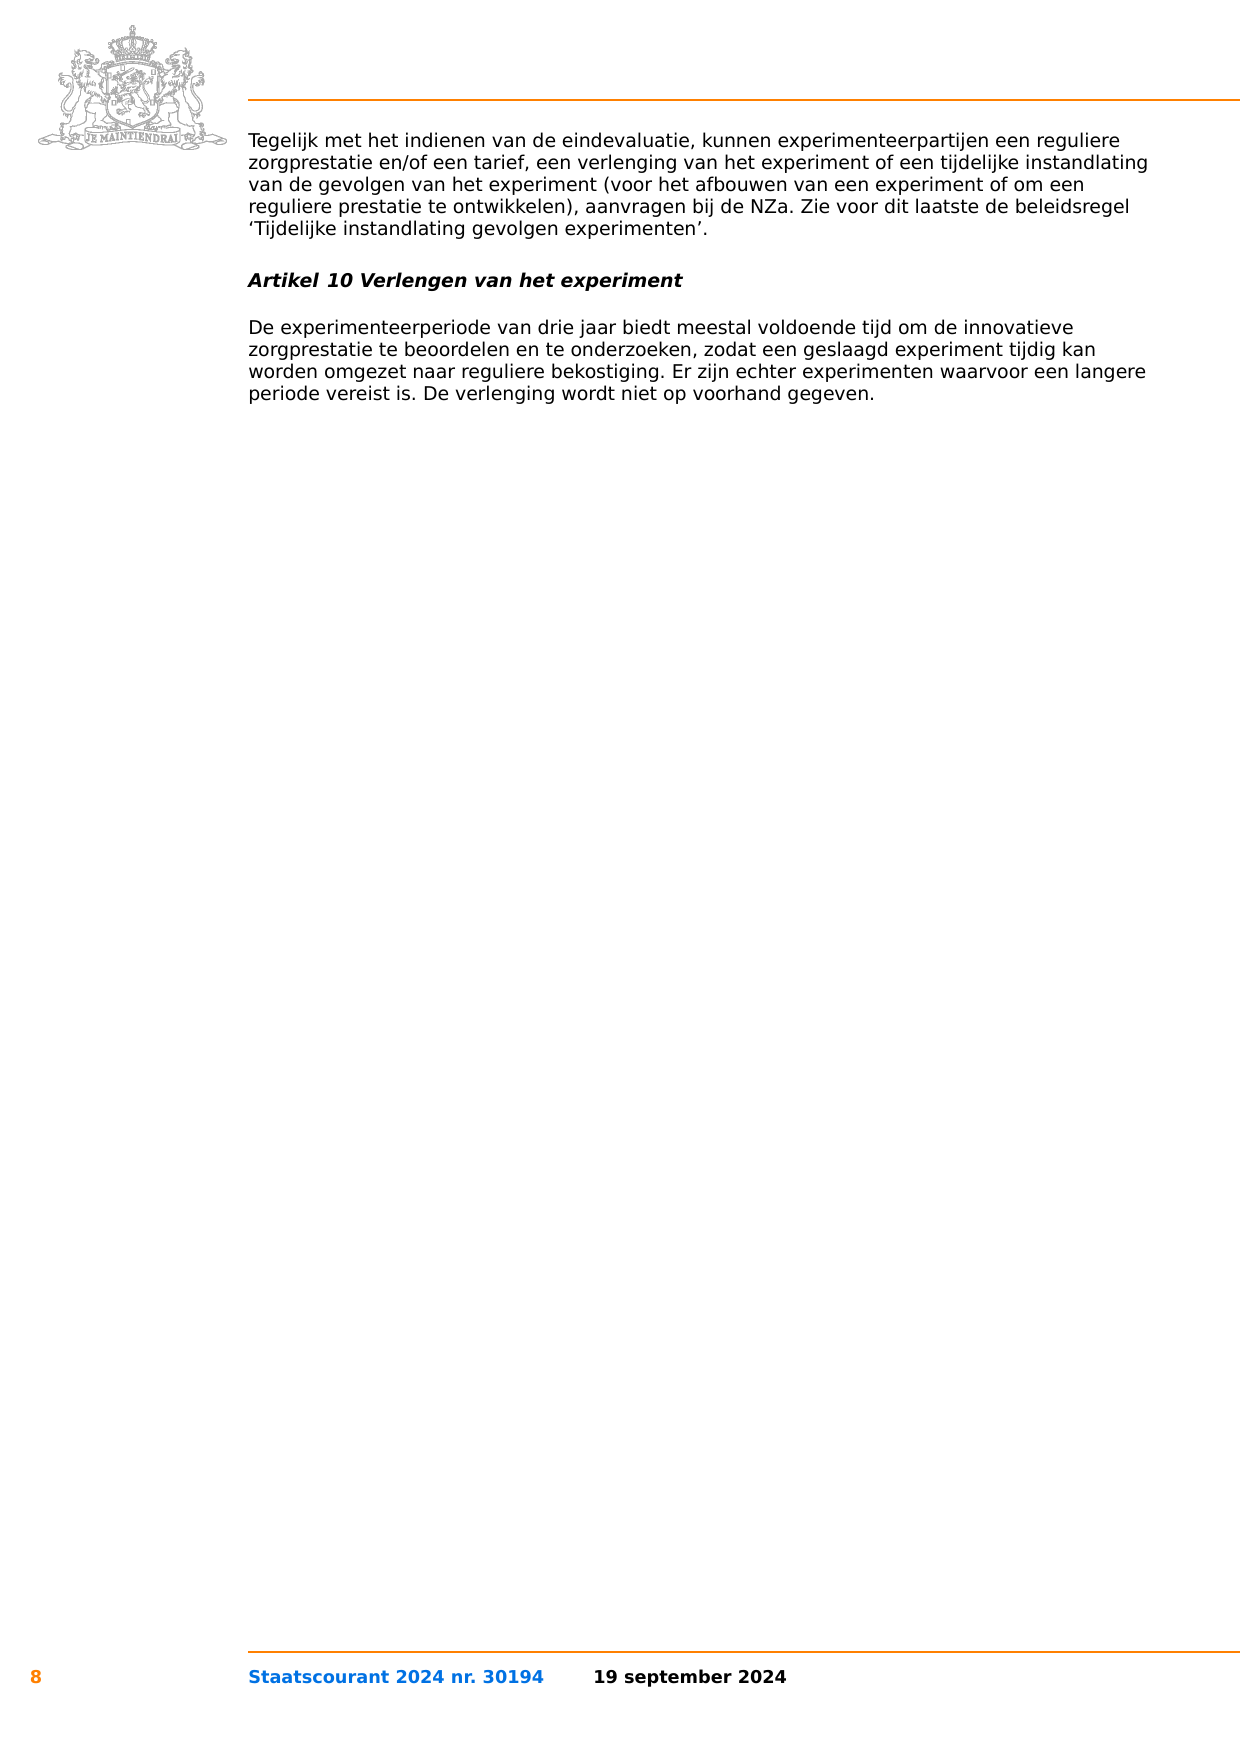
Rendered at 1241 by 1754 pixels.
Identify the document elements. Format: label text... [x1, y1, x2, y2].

subtitle Artikel 10 Verlengen van het experiment [248, 270, 1163, 292]
picture [38, 25, 227, 150]
text De experimenteerperiode van drie jaar biedt meestal voldoende tijd om de innovatieve zorgprestatie te beoordelen en te onderzoeken, zodat een geslaagd experiment tijdig kan worden omgezet naar reguliere bekostiging. Er zijn echter experimenten waarvoor een langere periode vereist is. De verlenging wordt niet op voorhand gegeven. [248, 317, 1163, 405]
text Tegelijk met het indienen van de eindevaluatie, kunnen experimenteerpartijen een reguliere zorgprestatie en/of een tarief, een verlenging van het experiment of een tijdelijke instandlating van de gevolgen van het experiment (voor het afbouwen van een experiment of om een reguliere prestatie te ontwikkelen), aanvragen bij de NZa. Zie voor dit laatste de beleidsregel ‘Tijdelijke instandlating gevolgen experimenten’. [248, 130, 1163, 240]
